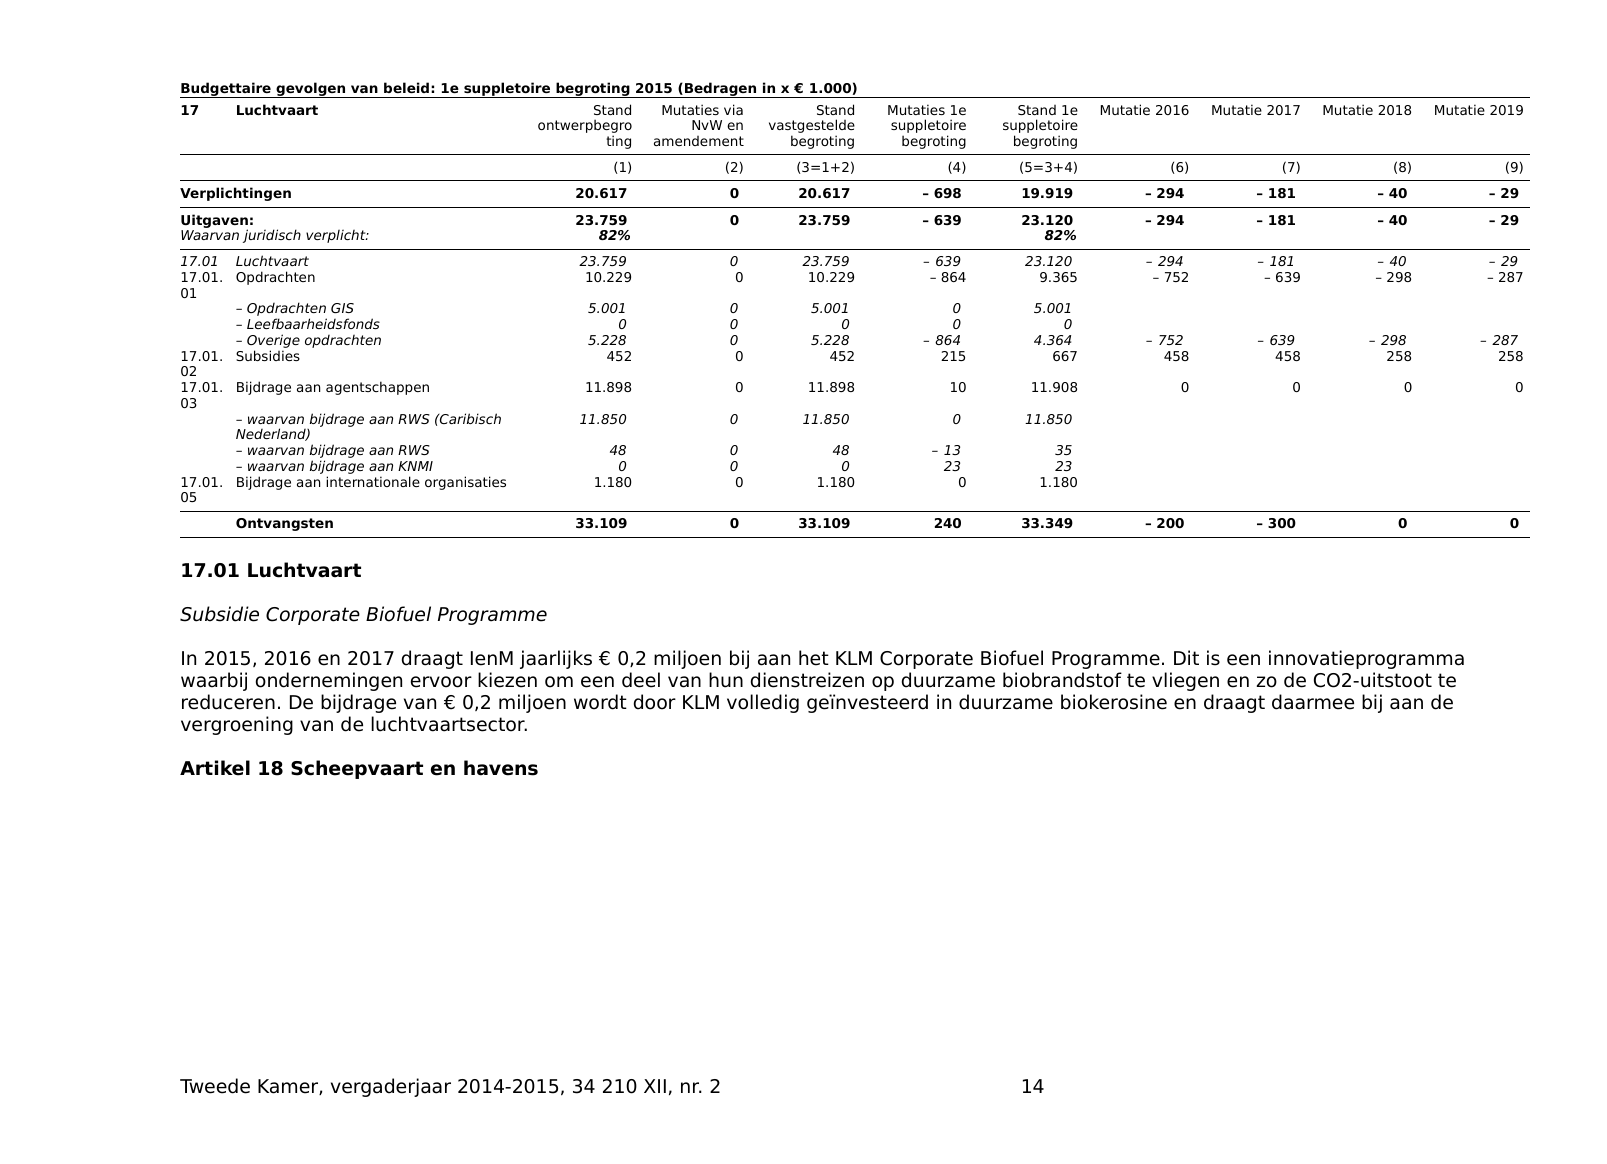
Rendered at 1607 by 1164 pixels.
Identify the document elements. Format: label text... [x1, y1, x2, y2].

table_cell [1307, 411, 1418, 443]
table_cell 0 [1307, 380, 1418, 411]
table_cell 10 [861, 380, 972, 411]
table_cell 258 [1307, 349, 1418, 380]
table_cell Uitgaven: [180, 208, 527, 228]
table_cell 0 [638, 349, 749, 380]
table_cell 10.229 [750, 270, 861, 301]
table_cell – 13 [861, 443, 972, 459]
table_cell Mutaties via NvW en amendement [638, 98, 749, 154]
table_cell [1195, 411, 1307, 443]
table_cell – 300 [1195, 512, 1307, 537]
table_cell – 181 [1195, 208, 1307, 228]
table_cell Bijdrage aan internationale organisaties [230, 474, 527, 511]
table_cell 9.365 [972, 270, 1084, 301]
table_cell – 752 [1084, 270, 1195, 301]
table_cell 0 [638, 459, 749, 474]
table_cell [1418, 443, 1529, 459]
table_cell 0 [1195, 380, 1307, 411]
table_cell 11.908 [972, 380, 1084, 411]
table_cell – 29 [1418, 208, 1529, 228]
table_cell 667 [972, 349, 1084, 380]
table_cell Stand ontwerpbegroting [527, 98, 638, 154]
table_cell – 294 [1084, 181, 1195, 207]
table_header Budgettaire gevolgen van beleid: 1e suppletoire begroting 2015 (Bedragen in x € 1.000) [180, 81, 1529, 97]
table_cell – 639 [861, 250, 972, 270]
table_cell Mutatie 2016 [1084, 98, 1195, 154]
table_cell 0 [861, 317, 972, 333]
table_cell [1307, 301, 1418, 317]
table_cell – 864 [861, 333, 972, 348]
subtitle 17.01 Luchtvaart [180, 560, 1529, 582]
table_cell – 181 [1195, 181, 1307, 207]
table_cell 4.364 [972, 333, 1084, 348]
table_cell [180, 411, 229, 443]
table_cell [1195, 459, 1307, 474]
table_cell 48 [527, 443, 638, 459]
table_cell [1195, 228, 1307, 248]
table_cell – Leefbaarheidsfonds [230, 317, 527, 333]
table_cell – 639 [1195, 333, 1307, 348]
table_cell (7) [1195, 155, 1307, 180]
table_cell 0 [638, 380, 749, 411]
table_cell [638, 228, 749, 248]
table_cell 33.109 [750, 512, 861, 537]
table_cell – 181 [1195, 250, 1307, 270]
table_cell [1418, 459, 1529, 474]
table_cell [750, 228, 861, 248]
table_cell Mutatie 2019 [1418, 98, 1529, 154]
table_cell 0 [638, 181, 749, 207]
table_cell 11.850 [750, 411, 861, 443]
table_cell 11.898 [527, 380, 638, 411]
table_cell – Opdrachten GIS [230, 301, 527, 317]
text In 2015, 2016 en 2017 draagt IenM jaarlijks € 0,2 miljoen bij aan het KLM Corporate Biofuel Programme. Dit is een innovatieprogramma waarbij ondernemingen ervoor kiezen om een deel van hun dienstreizen op duurzame biobrandstof te vliegen en zo de CO2-uitstoot te reduceren. De bijdrage van € 0,2 miljoen wordt door KLM volledig geïnvesteerd in duurzame biokerosine en draagt daarmee bij aan de vergroening van de luchtvaartsector. [180, 648, 1529, 736]
table_cell Mutatie 2018 [1307, 98, 1418, 154]
table_cell – Overige opdrachten [230, 333, 527, 348]
table_cell (1) [527, 155, 638, 180]
table_cell 11.850 [527, 411, 638, 443]
table_cell Subsidies [230, 349, 527, 380]
table_cell 240 [861, 512, 972, 537]
table_cell – 40 [1307, 250, 1418, 270]
table_cell 19.919 [972, 181, 1084, 207]
table_cell – 294 [1084, 250, 1195, 270]
table_cell Ontvangsten [230, 512, 527, 537]
table_cell 0 [527, 317, 638, 333]
table_cell – 287 [1418, 270, 1529, 301]
table_cell [1195, 474, 1307, 511]
table_cell – 752 [1084, 333, 1195, 348]
table_cell (2) [638, 155, 749, 180]
table_cell 23.759 [527, 250, 638, 270]
table_cell (8) [1307, 155, 1418, 180]
table_cell Opdrachten [230, 270, 527, 301]
table_cell 5.228 [527, 333, 638, 348]
table_cell 0 [972, 317, 1084, 333]
table_cell – 294 [1084, 208, 1195, 228]
table_cell [1418, 228, 1529, 248]
table_cell 5.001 [972, 301, 1084, 317]
table_cell 23.759 [750, 250, 861, 270]
table_cell 23.759 [750, 208, 861, 228]
table_cell – 698 [861, 181, 972, 207]
table_cell [1418, 317, 1529, 333]
table_cell Mutaties 1e suppletoire begroting [861, 98, 972, 154]
table_cell 0 [638, 333, 749, 348]
table_cell 23.120 [972, 250, 1084, 270]
table_cell 458 [1084, 349, 1195, 380]
table_cell (6) [1084, 155, 1195, 180]
table_cell 82% [527, 228, 638, 248]
subtitle Subsidie Corporate Biofuel Programme [180, 604, 1529, 626]
table_cell 17.01.05 [180, 474, 229, 511]
table_cell 48 [750, 443, 861, 459]
table_cell 458 [1195, 349, 1307, 380]
table_cell 1.180 [527, 474, 638, 511]
table_cell 1.180 [750, 474, 861, 511]
table_cell 35 [972, 443, 1084, 459]
table_cell – 40 [1307, 208, 1418, 228]
table_cell – 29 [1418, 181, 1529, 207]
table_cell – 639 [861, 208, 972, 228]
table_cell – waarvan bijdrage aan KNMI [230, 459, 527, 474]
table_cell 0 [638, 512, 749, 537]
table_cell 0 [638, 411, 749, 443]
table_cell – 40 [1307, 181, 1418, 207]
table_cell Bijdrage aan agentschappen [230, 380, 527, 411]
table_cell (9) [1418, 155, 1529, 180]
table_cell 1.180 [972, 474, 1084, 511]
table_cell 0 [1418, 512, 1529, 537]
table_cell 0 [861, 301, 972, 317]
table_cell 82% [972, 228, 1084, 248]
table_cell [1084, 443, 1195, 459]
table_cell Mutatie 2017 [1195, 98, 1307, 154]
table_cell 0 [861, 474, 972, 511]
table_cell 5.228 [750, 333, 861, 348]
table_cell [1418, 301, 1529, 317]
table_cell (5=3+4) [972, 155, 1084, 180]
table_cell [180, 333, 229, 348]
table_cell 0 [750, 317, 861, 333]
table_cell 0 [638, 270, 749, 301]
table_cell 5.001 [750, 301, 861, 317]
table_cell [1418, 474, 1529, 511]
table_cell [180, 301, 229, 317]
table_cell [1084, 228, 1195, 248]
table_cell [1084, 474, 1195, 511]
table_cell 0 [1418, 380, 1529, 411]
table_cell – 639 [1195, 270, 1307, 301]
table_cell [230, 155, 527, 180]
table_cell [1195, 443, 1307, 459]
table_cell – 287 [1418, 333, 1529, 348]
table_cell – 200 [1084, 512, 1195, 537]
table_cell – 29 [1418, 250, 1529, 270]
table_cell [1307, 317, 1418, 333]
table_cell 452 [750, 349, 861, 380]
table_cell 17 [180, 98, 229, 154]
table_cell 17.01.03 [180, 380, 229, 411]
table_cell [861, 228, 972, 248]
table_cell (3=1+2) [750, 155, 861, 180]
table_cell 0 [638, 301, 749, 317]
table_cell 33.109 [527, 512, 638, 537]
table_cell [1307, 474, 1418, 511]
table_cell 11.850 [972, 411, 1084, 443]
table_cell 0 [638, 443, 749, 459]
table_cell 0 [861, 411, 972, 443]
table_cell [180, 459, 229, 474]
table_cell – 864 [861, 270, 972, 301]
table_cell 452 [527, 349, 638, 380]
table_cell [180, 512, 229, 537]
table_cell 17.01.01 [180, 270, 229, 301]
table_cell 0 [638, 317, 749, 333]
table_cell [180, 317, 229, 333]
table_cell [1307, 443, 1418, 459]
table_cell 17.01 [180, 250, 229, 270]
table_cell – 298 [1307, 333, 1418, 348]
table_cell [1307, 459, 1418, 474]
table_cell Luchtvaart [230, 98, 527, 154]
table_cell Luchtvaart [230, 250, 527, 270]
table_cell [1084, 411, 1195, 443]
table_cell – 298 [1307, 270, 1418, 301]
table_cell 10.229 [527, 270, 638, 301]
table_cell 33.349 [972, 512, 1084, 537]
table_cell 0 [527, 459, 638, 474]
table_cell 23 [861, 459, 972, 474]
table_cell 215 [861, 349, 972, 380]
table_cell [1084, 317, 1195, 333]
table_cell 23.759 [527, 208, 638, 228]
table_cell Stand 1e suppletoire begroting [972, 98, 1084, 154]
table_cell 0 [1307, 512, 1418, 537]
table_cell [180, 155, 229, 180]
table_cell 5.001 [527, 301, 638, 317]
table_cell 0 [638, 208, 749, 228]
table_cell [1418, 411, 1529, 443]
table_cell (4) [861, 155, 972, 180]
table_cell Stand vastgestelde begroting [750, 98, 861, 154]
table_cell [1195, 317, 1307, 333]
table_cell – waarvan bijdrage aan RWS (Caribisch Nederland) [230, 411, 527, 443]
table_cell [1195, 301, 1307, 317]
table_cell 20.617 [527, 181, 638, 207]
table_cell 258 [1418, 349, 1529, 380]
table_cell [1307, 228, 1418, 248]
table_cell – waarvan bijdrage aan RWS [230, 443, 527, 459]
table_cell 23 [972, 459, 1084, 474]
subtitle Artikel 18 Scheepvaart en havens [180, 758, 1529, 780]
table_cell Verplichtingen [180, 181, 527, 207]
table_cell 0 [638, 250, 749, 270]
table_cell [1084, 301, 1195, 317]
table_cell 17.01.02 [180, 349, 229, 380]
table_cell Waarvan juridisch verplicht: [180, 228, 527, 248]
table_cell 0 [750, 459, 861, 474]
table_cell 0 [1084, 380, 1195, 411]
table_cell 0 [638, 474, 749, 511]
table_cell 20.617 [750, 181, 861, 207]
table_cell 11.898 [750, 380, 861, 411]
table_cell 23.120 [972, 208, 1084, 228]
table_cell [1084, 459, 1195, 474]
table_cell [180, 443, 229, 459]
